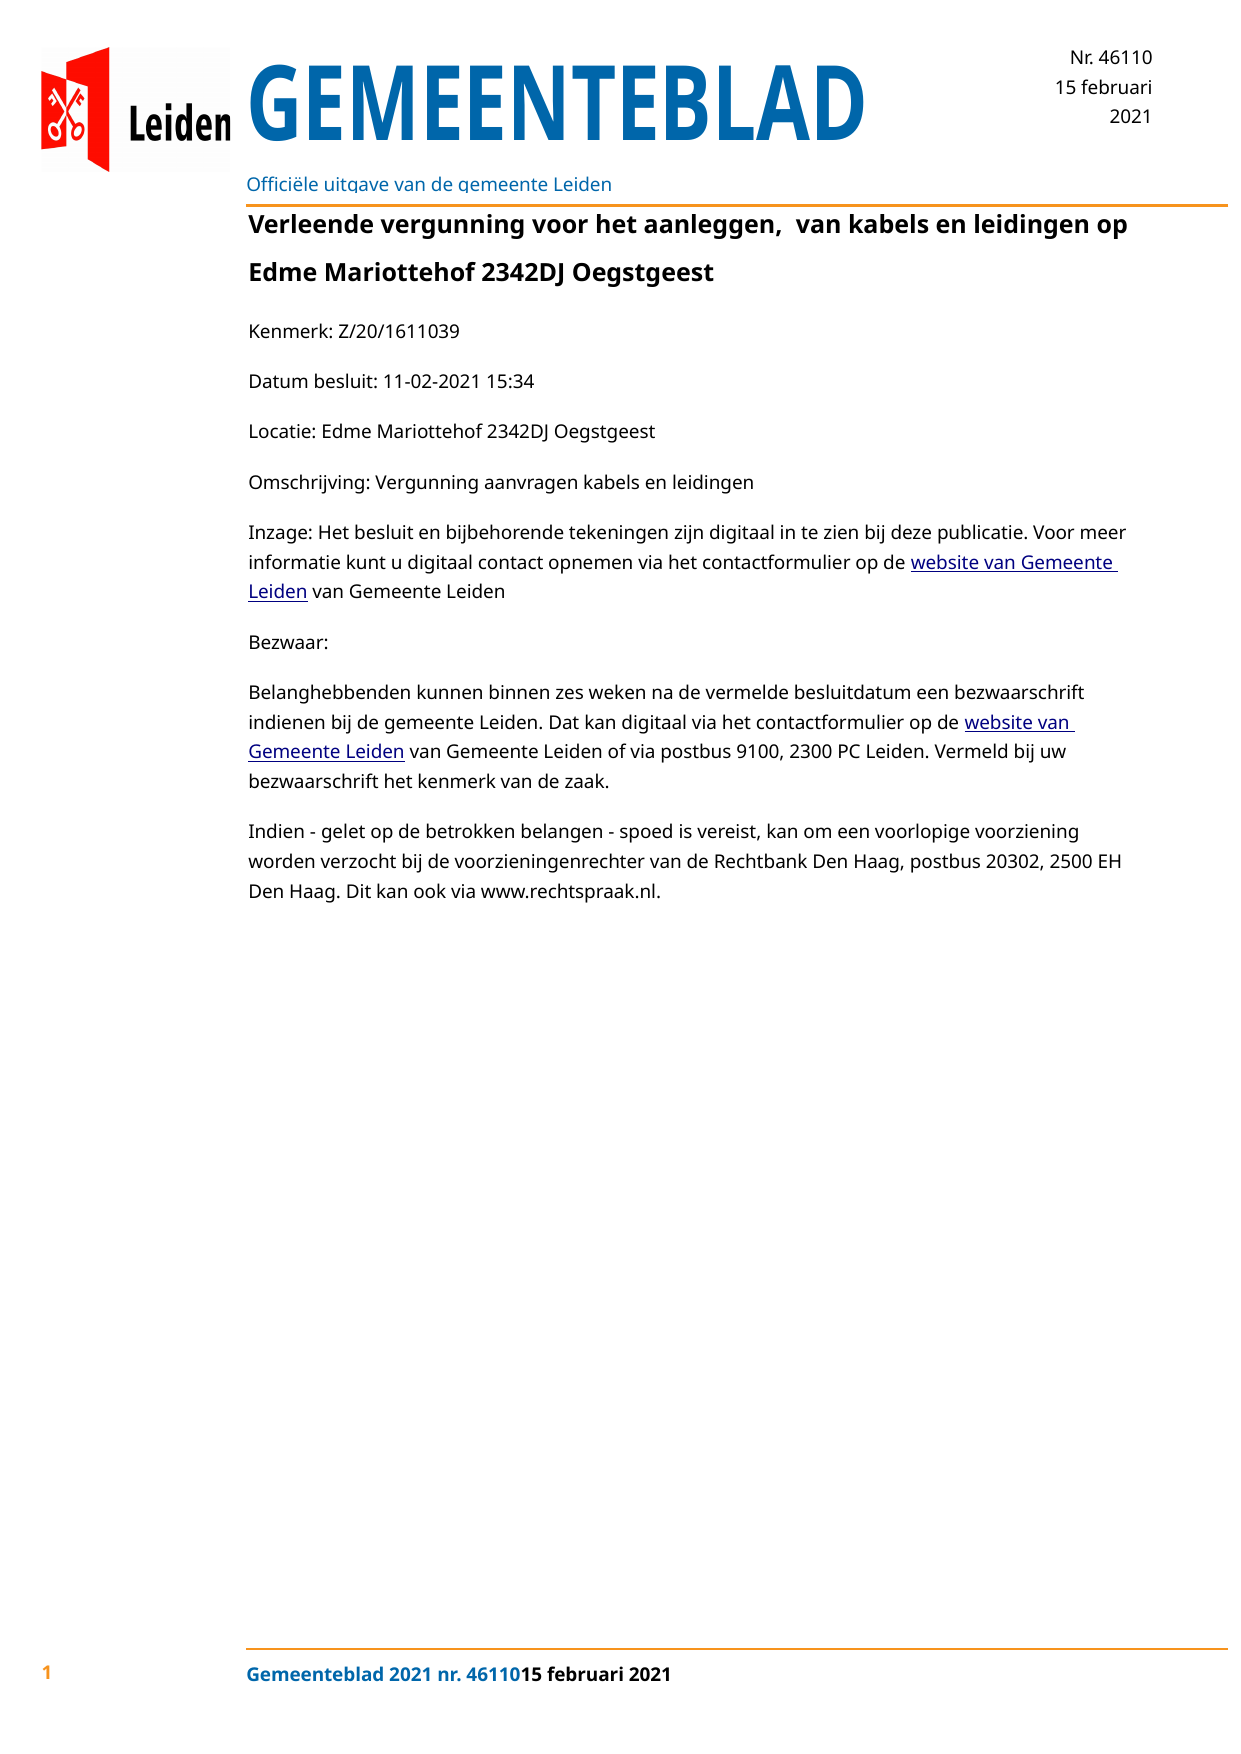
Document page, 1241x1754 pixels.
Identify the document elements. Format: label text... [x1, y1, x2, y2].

text Belanghebbenden kunnen binnen zes weken na de vermelde besluitdatum een bezwaarschrift indienen bij de gemeente Leiden. Dat kan digitaal via het contactformulier op de website van Gemeente Leiden van Gemeente Leiden of via postbus 9100, 2300 PC Leiden. Vermeld bij uw bezwaarschrift het kenmerk van de zaak. [248, 679, 1152, 794]
text Verleende vergunning voor het aanleggen, van kabels en leidingen op Edme Mariottehof 2342DJ Oegstgeest [248, 207, 1152, 288]
text Omschrijving: Vergunning aanvragen kabels en leidingen [248, 469, 1152, 495]
picture [41, 47, 231, 172]
text Locatie: Edme Mariottehof 2342DJ Oegstgeest [248, 419, 1152, 444]
text Datum besluit: 11-02-2021 15:34 [248, 368, 1152, 394]
text Indien - gelet op de betrokken belangen - spoed is vereist, kan om een voorlopige voorziening worden verzocht bij de voorzieningenrechter van de Rechtbank Den Haag, postbus 20302, 2500 EH Den Haag. Dit kan ook via www.rechtspraak.nl. [248, 819, 1152, 904]
text Bezwaar: [248, 629, 1152, 655]
text Inzage: Het besluit en bijbehorende tekeningen zijn digitaal in te zien bij deze publicatie. Voor meer informatie kunt u digitaal contact opnemen via het contactformulier op de website van Gemeente Leiden van Gemeente Leiden [248, 519, 1152, 604]
text Kenmerk: Z/20/1611039 [248, 318, 1152, 344]
